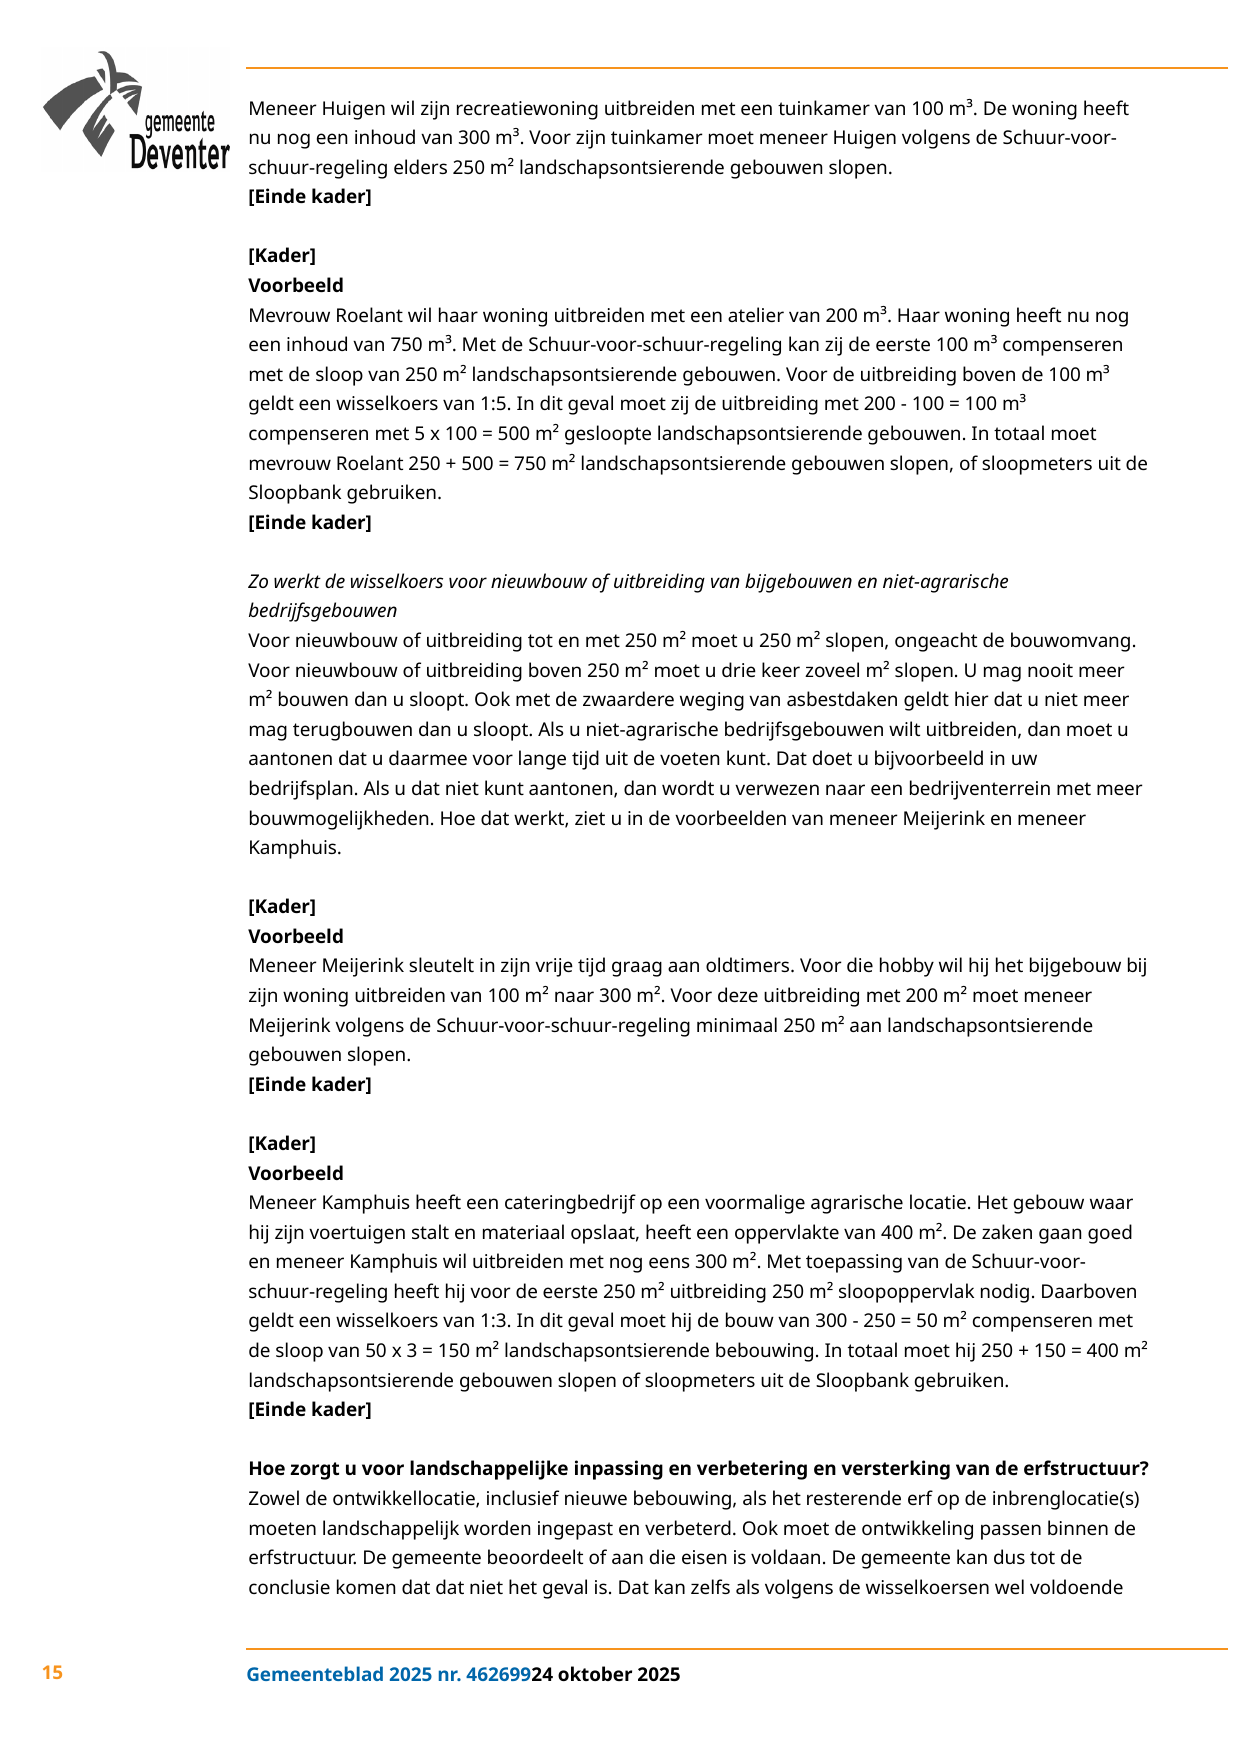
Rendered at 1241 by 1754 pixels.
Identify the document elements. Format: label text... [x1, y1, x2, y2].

text Mevrouw Roelant wil haar woning uitbreiden met een atelier van 200 m³. Haar woning heeft nu nog een inhoud van 750 m³. Met de Schuur-voor-schuur-regeling kan zij de eerste 100 m³ compenseren met de sloop van 250 m² landschapsontsierende gebouwen. Voor de uitbreiding boven de 100 m³ geldt een wisselkoers van 1:5. In dit geval moet zij de uitbreiding met 200 - 100 = 100 m³ compenseren met 5 x 100 = 500 m² gesloopte landschapsontsierende gebouwen. In totaal moet mevrouw Roelant 250 + 500 = 750 m² landschapsontsierende gebouwen slopen, of sloopmeters uit de Sloopbank gebruiken. [248, 302, 1152, 505]
text Voorbeeld [248, 1160, 1152, 1186]
text [Einde kader] [248, 183, 1152, 209]
text Zowel de ontwikkellocatie, inclusief nieuwe bebouwing, als het resterende erf op de inbrenglocatie(s) moeten landschappelijk worden ingepast en verbeterd. Ook moet de ontwikkeling passen binnen de erfstructuur. De gemeente beoordeelt of aan die eisen is voldaan. De gemeente kan dus tot de conclusie komen dat dat niet het geval is. Dat kan zelfs als volgens de wisselkoersen wel voldoende [248, 1485, 1152, 1600]
text Hoe zorgt u voor landschappelijke inpassing en verbetering en versterking van de erfstructuur? [248, 1456, 1152, 1481]
text [Kader] [248, 893, 1152, 919]
picture [41, 47, 231, 172]
text Meneer Kamphuis heeft een cateringbedrijf op een voormalige agrarische locatie. Het gebouw waar hij zijn voertuigen stalt en materiaal opslaat, heeft een oppervlakte van 400 m². De zaken gaan goed en meneer Kamphuis wil uitbreiden met nog eens 300 m². Met toepassing van de Schuur-voor- [248, 1189, 1152, 1274]
text [Einde kader] [248, 1396, 1152, 1422]
text Voorbeeld [248, 272, 1152, 298]
text [Einde kader] [248, 1071, 1152, 1097]
text Meneer Meijerink sleutelt in zijn vrije tijd graag aan oldtimers. Voor die hobby wil hij het bijgebouw bij zijn woning uitbreiden van 100 m² naar 300 m². Voor deze uitbreiding met 200 m² moet meneer Meijerink volgens de Schuur-voor-schuur-regeling minimaal 250 m² aan landschapsontsierende gebouwen slopen. [248, 953, 1152, 1067]
text [Kader] [248, 243, 1152, 268]
text [Kader] [248, 1130, 1152, 1156]
text Voorbeeld [248, 923, 1152, 949]
text Zo werkt de wisselkoers voor nieuwbouw of uitbreiding van bijgebouwen en niet-agrarische bedrijfsgebouwen [248, 568, 1152, 623]
text schuur-regeling heeft hij voor de eerste 250 m² uitbreiding 250 m² sloopoppervlak nodig. Daarboven geldt een wisselkoers van 1:3. In dit geval moet hij de bouw van 300 - 250 = 50 m² compenseren met de sloop van 50 x 3 = 150 m² landschapsontsierende bebouwing. In totaal moet hij 250 + 150 = 400 m² landschapsontsierende gebouwen slopen of sloopmeters uit de Sloopbank gebruiken. [248, 1278, 1152, 1393]
text [Einde kader] [248, 509, 1152, 535]
text Meneer Huigen wil zijn recreatiewoning uitbreiden met een tuinkamer van 100 m³. De woning heeft nu nog een inhoud van 300 m³. Voor zijn tuinkamer moet meneer Huigen volgens de Schuur-voor-schuur-regeling elders 250 m² landschapsontsierende gebouwen slopen. [248, 95, 1152, 180]
text Voor nieuwbouw of uitbreiding tot en met 250 m² moet u 250 m² slopen, ongeacht de bouwomvang. Voor nieuwbouw of uitbreiding boven 250 m² moet u drie keer zoveel m² slopen. U mag nooit meer m² bouwen dan u sloopt. Ook met de zwaardere weging van asbestdaken geldt hier dat u niet meer mag terugbouwen dan u sloopt. Als u niet-agrarische bedrijfsgebouwen wilt uitbreiden, dan moet u aantonen dat u daarmee voor lange tijd uit de voeten kunt. Dat doet u bijvoorbeeld in uw bedrijfsplan. Als u dat niet kunt aantonen, dan wordt u verwezen naar een bedrijventerrein met meer bouwmogelijkheden. Hoe dat werkt, ziet u in de voorbeelden van meneer Meijerink en meneer Kamphuis. [248, 627, 1152, 860]
